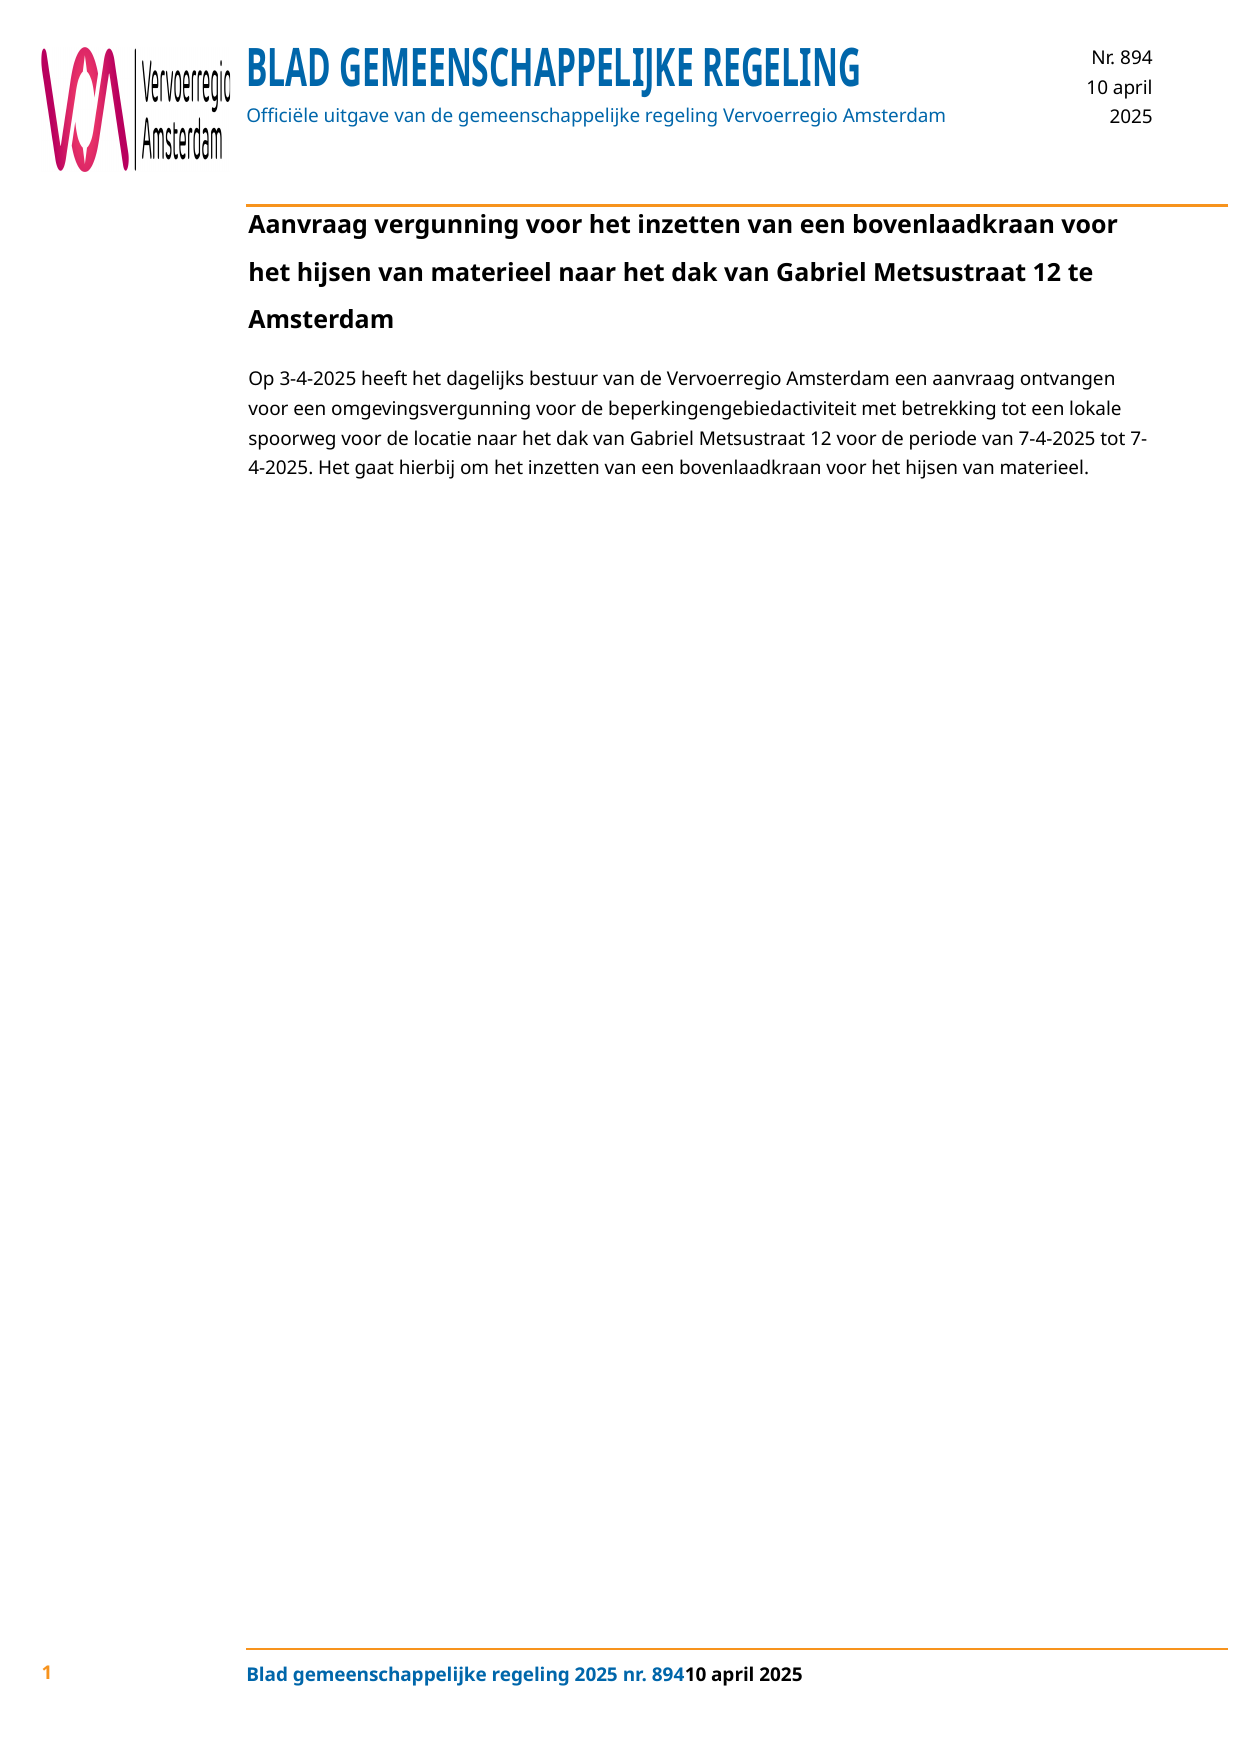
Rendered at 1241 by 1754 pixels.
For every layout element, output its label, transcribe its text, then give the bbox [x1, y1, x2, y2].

text Aanvraag vergunning voor het inzetten van een bovenlaadkraan voor het hijsen van materieel naar het dak van Gabriel Metsustraat 12 te Amsterdam [248, 207, 1152, 336]
text Op 3-4-2025 heeft het dagelijks bestuur van de Vervoerregio Amsterdam een aanvraag ontvangen voor een omgevingsvergunning voor de beperkingengebiedactiviteit met betrekking tot een lokale spoorweg voor de locatie naar het dak van Gabriel Metsustraat 12 voor de periode van 7-4-2025 tot 7-4-2025. Het gaat hierbij om het inzetten van een bovenlaadkraan voor het hijsen van materieel. [248, 366, 1152, 480]
picture [41, 47, 231, 172]
